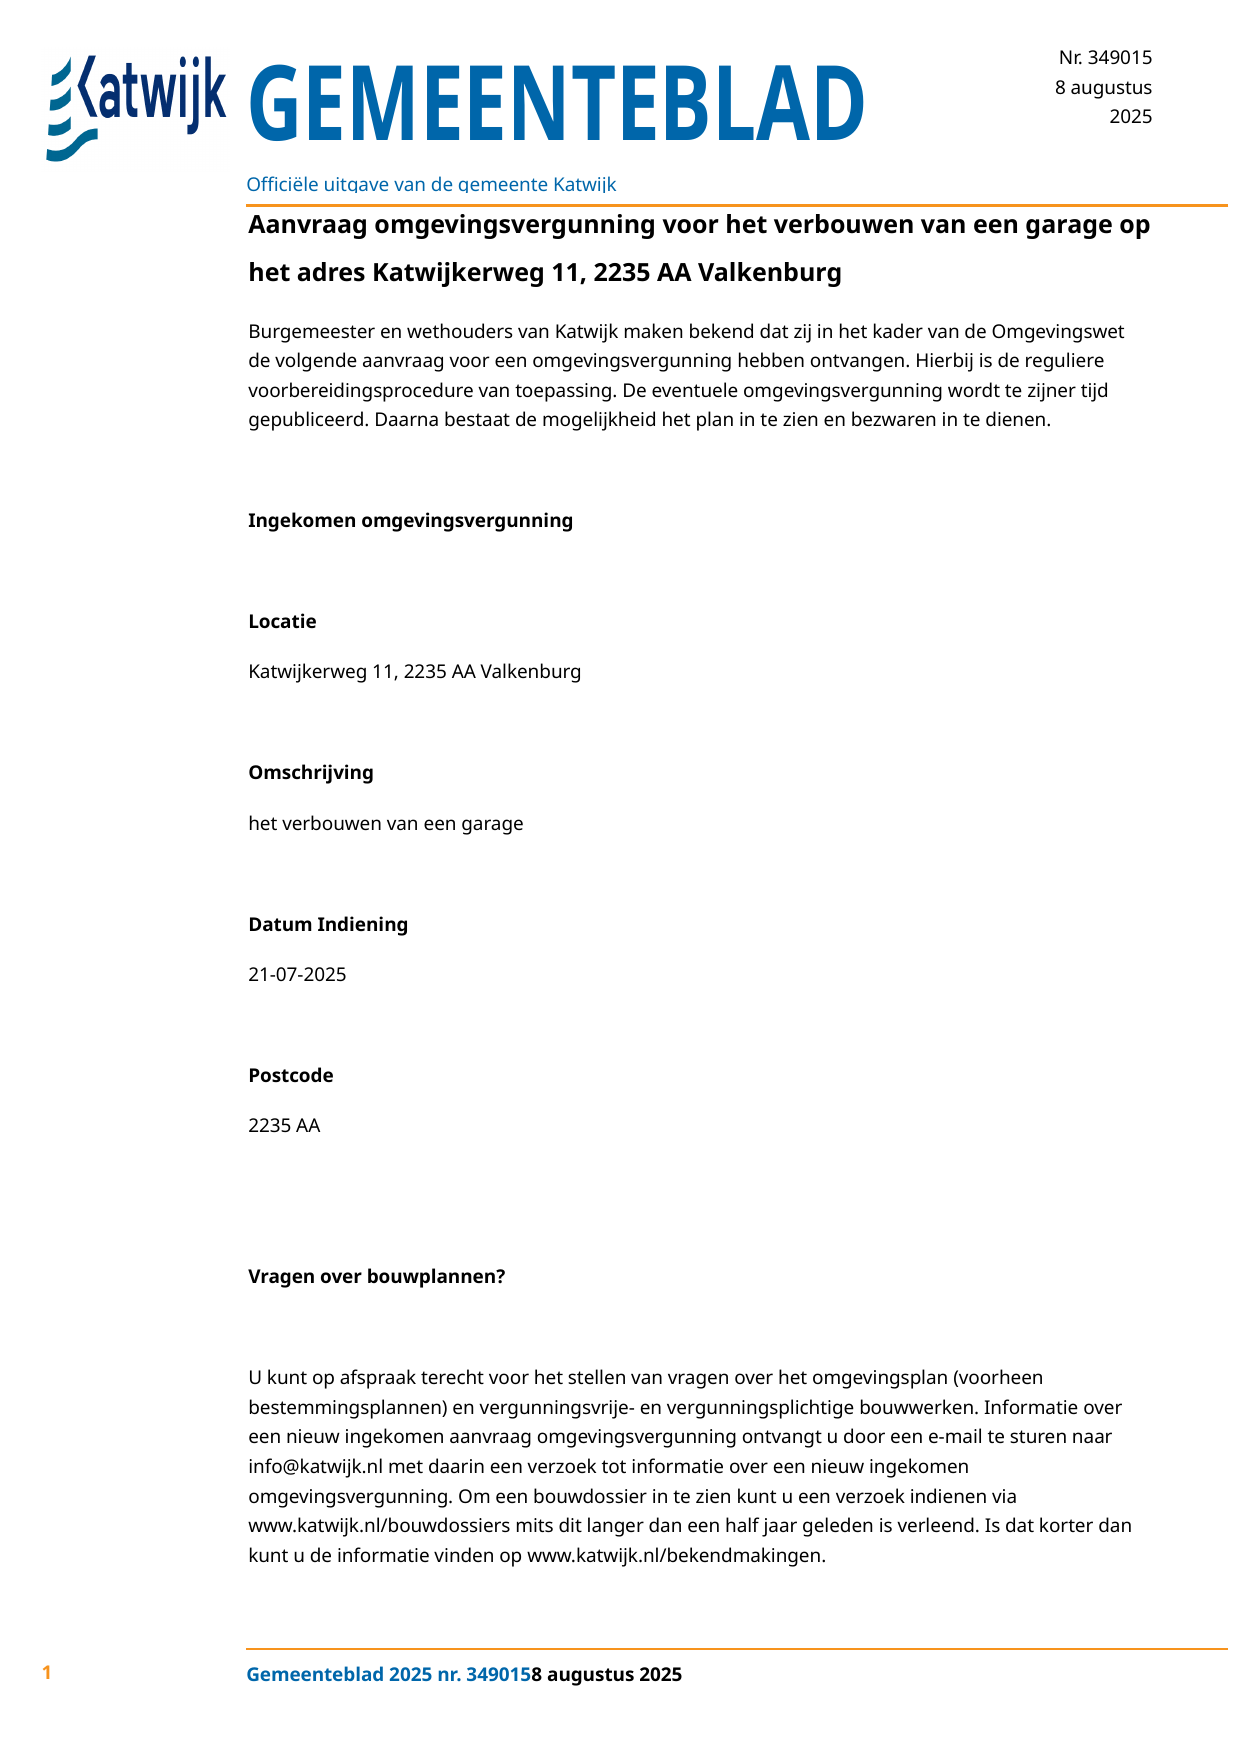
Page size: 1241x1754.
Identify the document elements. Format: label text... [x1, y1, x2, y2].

text Omschrijving [248, 759, 1152, 785]
text Postcode [248, 1062, 1152, 1088]
text U kunt op afspraak terecht voor het stellen van vragen over het omgevingsplan (voorheen bestemmingsplannen) en vergunningsvrije- en vergunningsplichtige bouwwerken. Informatie over een nieuw ingekomen aanvraag omgevingsvergunning ontvangt u door een e-mail te sturen naar info@katwijk.nl met daarin een verzoek tot informatie over een nieuw ingekomen omgevingsvergunning. Om een bouwdossier in te zien kunt u een verzoek indienen via www.katwijk.nl/bouwdossiers mits dit langer dan een half jaar geleden is verleend. Is dat korter dan kunt u de informatie vinden op www.katwijk.nl/bekendmakingen. [248, 1364, 1152, 1568]
picture [41, 47, 231, 172]
text 21-07-2025 [248, 961, 1152, 987]
text Locatie [248, 608, 1152, 634]
text Burgemeester en wethouders van Katwijk maken bekend dat zij in het kader van de Omgevingswet de volgende aanvraag voor een omgevingsvergunning hebben ontvangen. Hierbij is de reguliere voorbereidingsprocedure van toepassing. De eventuele omgevingsvergunning wordt te zijner tijd gepubliceerd. Daarna bestaat de mogelijkheid het plan in te zien en bezwaren in te dienen. [248, 318, 1152, 432]
text Ingekomen omgevingsvergunning [248, 507, 1152, 533]
text Datum Indiening [248, 911, 1152, 937]
text Katwijkerweg 11, 2235 AA Valkenburg [248, 659, 1152, 684]
text 2235 AA [248, 1112, 1152, 1138]
text Aanvraag omgevingsvergunning voor het verbouwen van een garage op het adres Katwijkerweg 11, 2235 AA Valkenburg [248, 207, 1152, 288]
text het verbouwen van een garage [248, 810, 1152, 836]
text Vragen over bouwplannen? [248, 1264, 1152, 1289]
